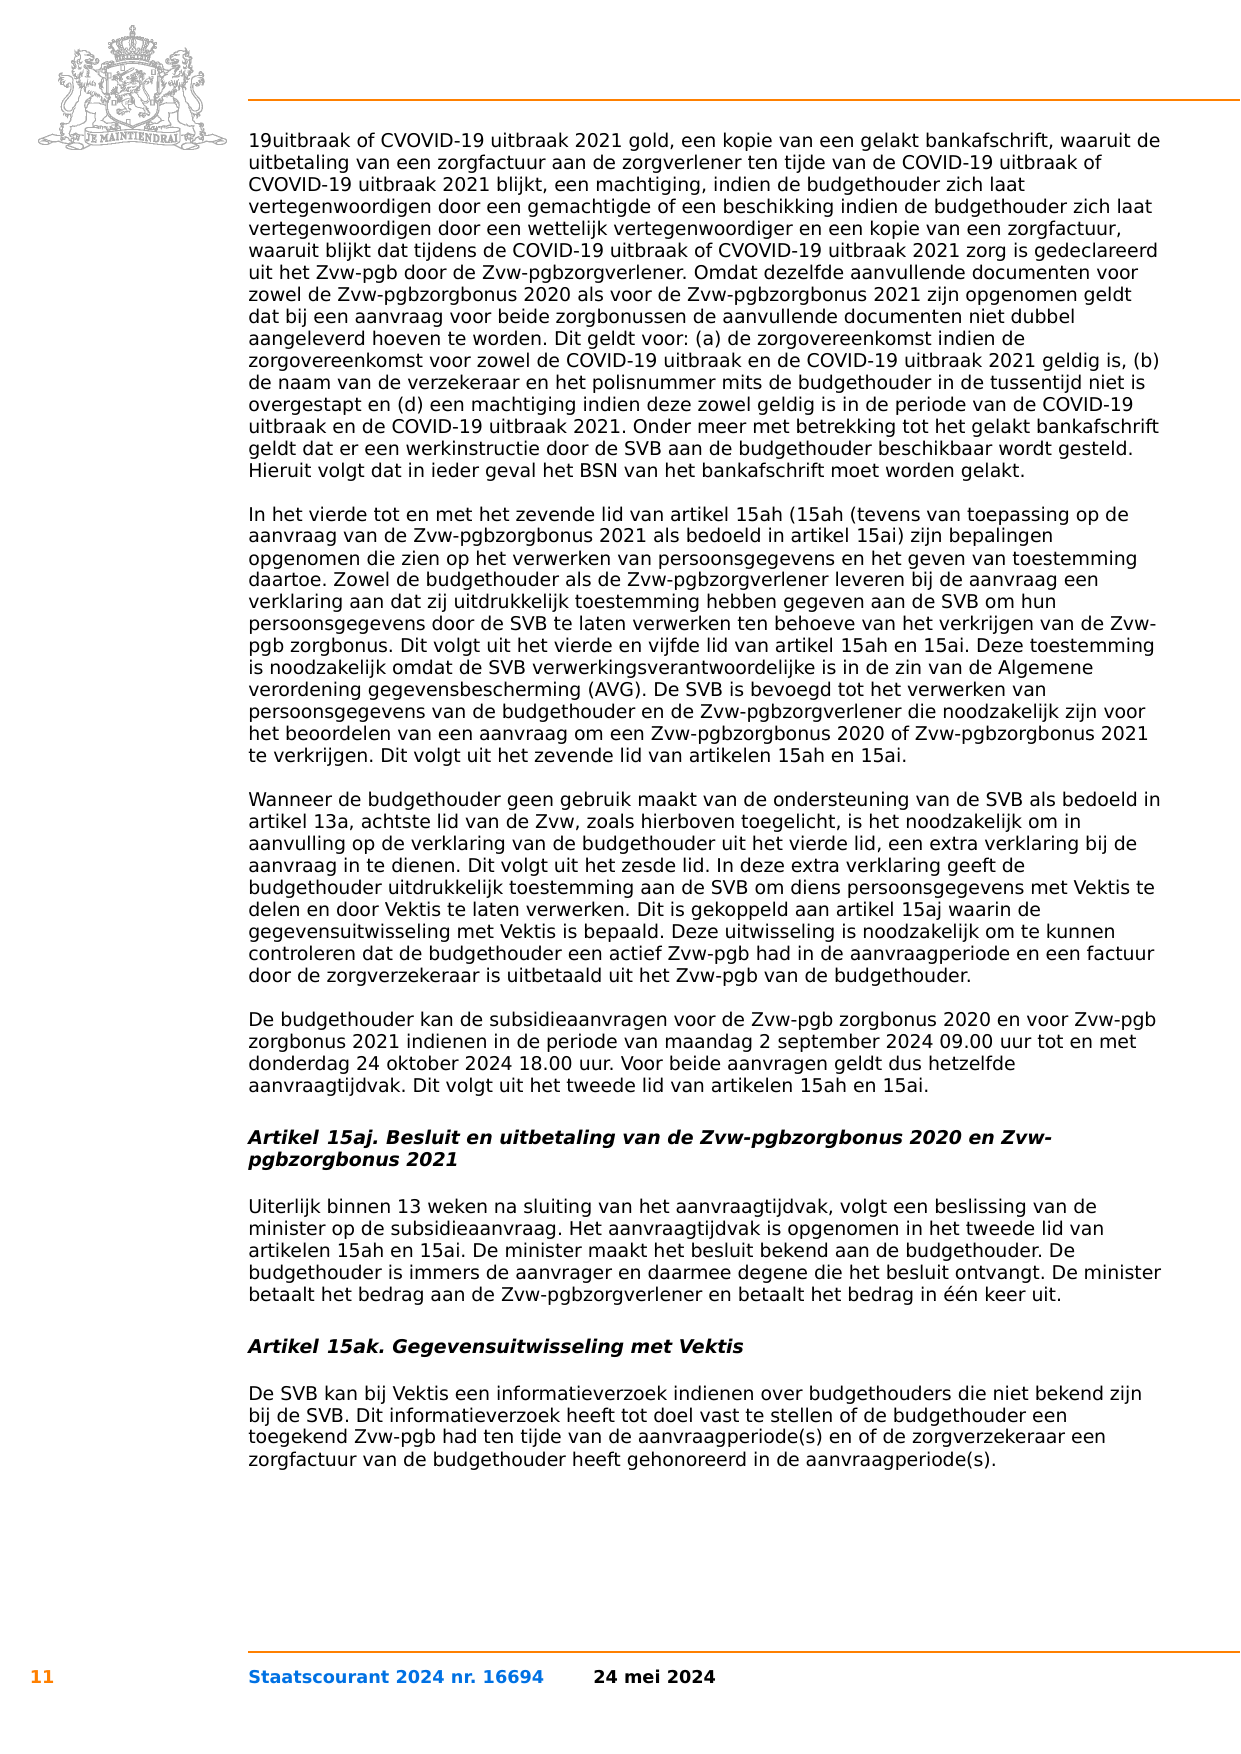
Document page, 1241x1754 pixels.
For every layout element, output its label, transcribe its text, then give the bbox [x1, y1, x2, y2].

picture [38, 25, 227, 150]
text In het vierde tot en met het zevende lid van artikel 15ah (15ah (tevens van toepassing op de aanvraag van de Zvw-pgbzorgbonus 2021 als bedoeld in artikel 15ai) zijn bepalingen opgenomen die zien op het verwerken van persoonsgegevens en het geven van toestemming daartoe. Zowel de budgethouder als de Zvw-pgbzorgverlener leveren bij de aanvraag een verklaring aan dat zij uitdrukkelijk toestemming hebben gegeven aan de SVB om hun persoonsgegevens door de SVB te laten verwerken ten behoeve van het verkrijgen van de Zvw-pgb zorgbonus. Dit volgt uit het vierde en vijfde lid van artikel 15ah en 15ai. Deze toestemming is noodzakelijk omdat de SVB verwerkingsverantwoordelijke is in de zin van de Algemene verordening gegevensbescherming (AVG). De SVB is bevoegd tot het verwerken van persoonsgegevens van de budgethouder en de Zvw-pgbzorgverlener die noodzakelijk zijn voor het beoordelen van een aanvraag om een Zvw-pgbzorgbonus 2020 of Zvw-pgbzorgbonus 2021 te verkrijgen. Dit volgt uit het zevende lid van artikelen 15ah en 15ai. [248, 503, 1163, 767]
text De budgethouder kan de subsidieaanvragen voor de Zvw-pgb zorgbonus 2020 en voor Zvw-pgb zorgbonus 2021 indienen in de periode van maandag 2 september 2024 09.00 uur tot en met donderdag 24 oktober 2024 18.00 uur. Voor beide aanvragen geldt dus hetzelfde aanvraagtijdvak. Dit volgt uit het tweede lid van artikelen 15ah en 15ai. [248, 1009, 1163, 1097]
text Wanneer de budgethouder geen gebruik maakt van de ondersteuning van de SVB als bedoeld in artikel 13a, achtste lid van de Zvw, zoals hierboven toegelicht, is het noodzakelijk om in aanvulling op de verklaring van de budgethouder uit het vierde lid, een extra verklaring bij de aanvraag in te dienen. Dit volgt uit het zesde lid. In deze extra verklaring geeft de budgethouder uitdrukkelijk toestemming aan de SVB om diens persoonsgegevens met Vektis te delen en door Vektis te laten verwerken. Dit is gekoppeld aan artikel 15aj waarin de gegevensuitwisseling met Vektis is bepaald. Deze uitwisseling is noodzakelijk om te kunnen controleren dat de budgethouder een actief Zvw-pgb had in de aanvraagperiode en een factuur door de zorgverzekeraar is uitbetaald uit het Zvw-pgb van de budgethouder. [248, 789, 1163, 987]
text De SVB kan bij Vektis een informatieverzoek indienen over budgethouders die niet bekend zijn bij de SVB. Dit informatieverzoek heeft tot doel vast te stellen of de budgethouder een toegekend Zvw-pgb had ten tijde van de aanvraagperiode(s) en of de zorgverzekeraar een zorgfactuur van de budgethouder heeft gehonoreerd in de aanvraagperiode(s). [248, 1382, 1163, 1470]
text 19uitbraak of CVOVID-19 uitbraak 2021 gold, een kopie van een gelakt bankafschrift, waaruit de uitbetaling van een zorgfactuur aan de zorgverlener ten tijde van de COVID-19 uitbraak of CVOVID-19 uitbraak 2021 blijkt, een machtiging, indien de budgethouder zich laat vertegenwoordigen door een gemachtigde of een beschikking indien de budgethouder zich laat vertegenwoordigen door een wettelijk vertegenwoordiger en een kopie van een zorgfactuur, waaruit blijkt dat tijdens de COVID-19 uitbraak of CVOVID-19 uitbraak 2021 zorg is gedeclareerd uit het Zvw-pgb door de Zvw-pgbzorgverlener. Omdat dezelfde aanvullende documenten voor zowel de Zvw-pgbzorgbonus 2020 als voor de Zvw-pgbzorgbonus 2021 zijn opgenomen geldt dat bij een aanvraag voor beide zorgbonussen de aanvullende documenten niet dubbel aangeleverd hoeven te worden. Dit geldt voor: (a) de zorgovereenkomst indien de zorgovereenkomst voor zowel de COVID-19 uitbraak en de COVID-19 uitbraak 2021 geldig is, (b) de naam van de verzekeraar en het polisnummer mits de budgethouder in de tussentijd niet is overgestapt en (d) een machtiging indien deze zowel geldig is in de periode van de COVID-19 uitbraak en de COVID-19 uitbraak 2021. Onder meer met betrekking tot het gelakt bankafschrift geldt dat er een werkinstructie door de SVB aan de budgethouder beschikbaar wordt gesteld. Hieruit volgt dat in ieder geval het BSN van het bankafschrift moet worden gelakt. [248, 130, 1163, 482]
text Uiterlijk binnen 13 weken na sluiting van het aanvraagtijdvak, volgt een beslissing van de minister op de subsidieaanvraag. Het aanvraagtijdvak is opgenomen in het tweede lid van artikelen 15ah en 15ai. De minister maakt het besluit bekend aan de budgethouder. De budgethouder is immers de aanvrager en daarmee degene die het besluit ontvangt. De minister betaalt het bedrag aan de Zvw-pgbzorgverlener en betaalt het bedrag in één keer uit. [248, 1196, 1163, 1306]
subtitle Artikel 15ak. Gegevensuitwisseling met Vektis [248, 1336, 1163, 1357]
subtitle Artikel 15aj. Besluit en uitbetaling van de Zvw-pgbzorgbonus 2020 en Zvw-pgbzorgbonus 2021 [248, 1127, 1163, 1171]
